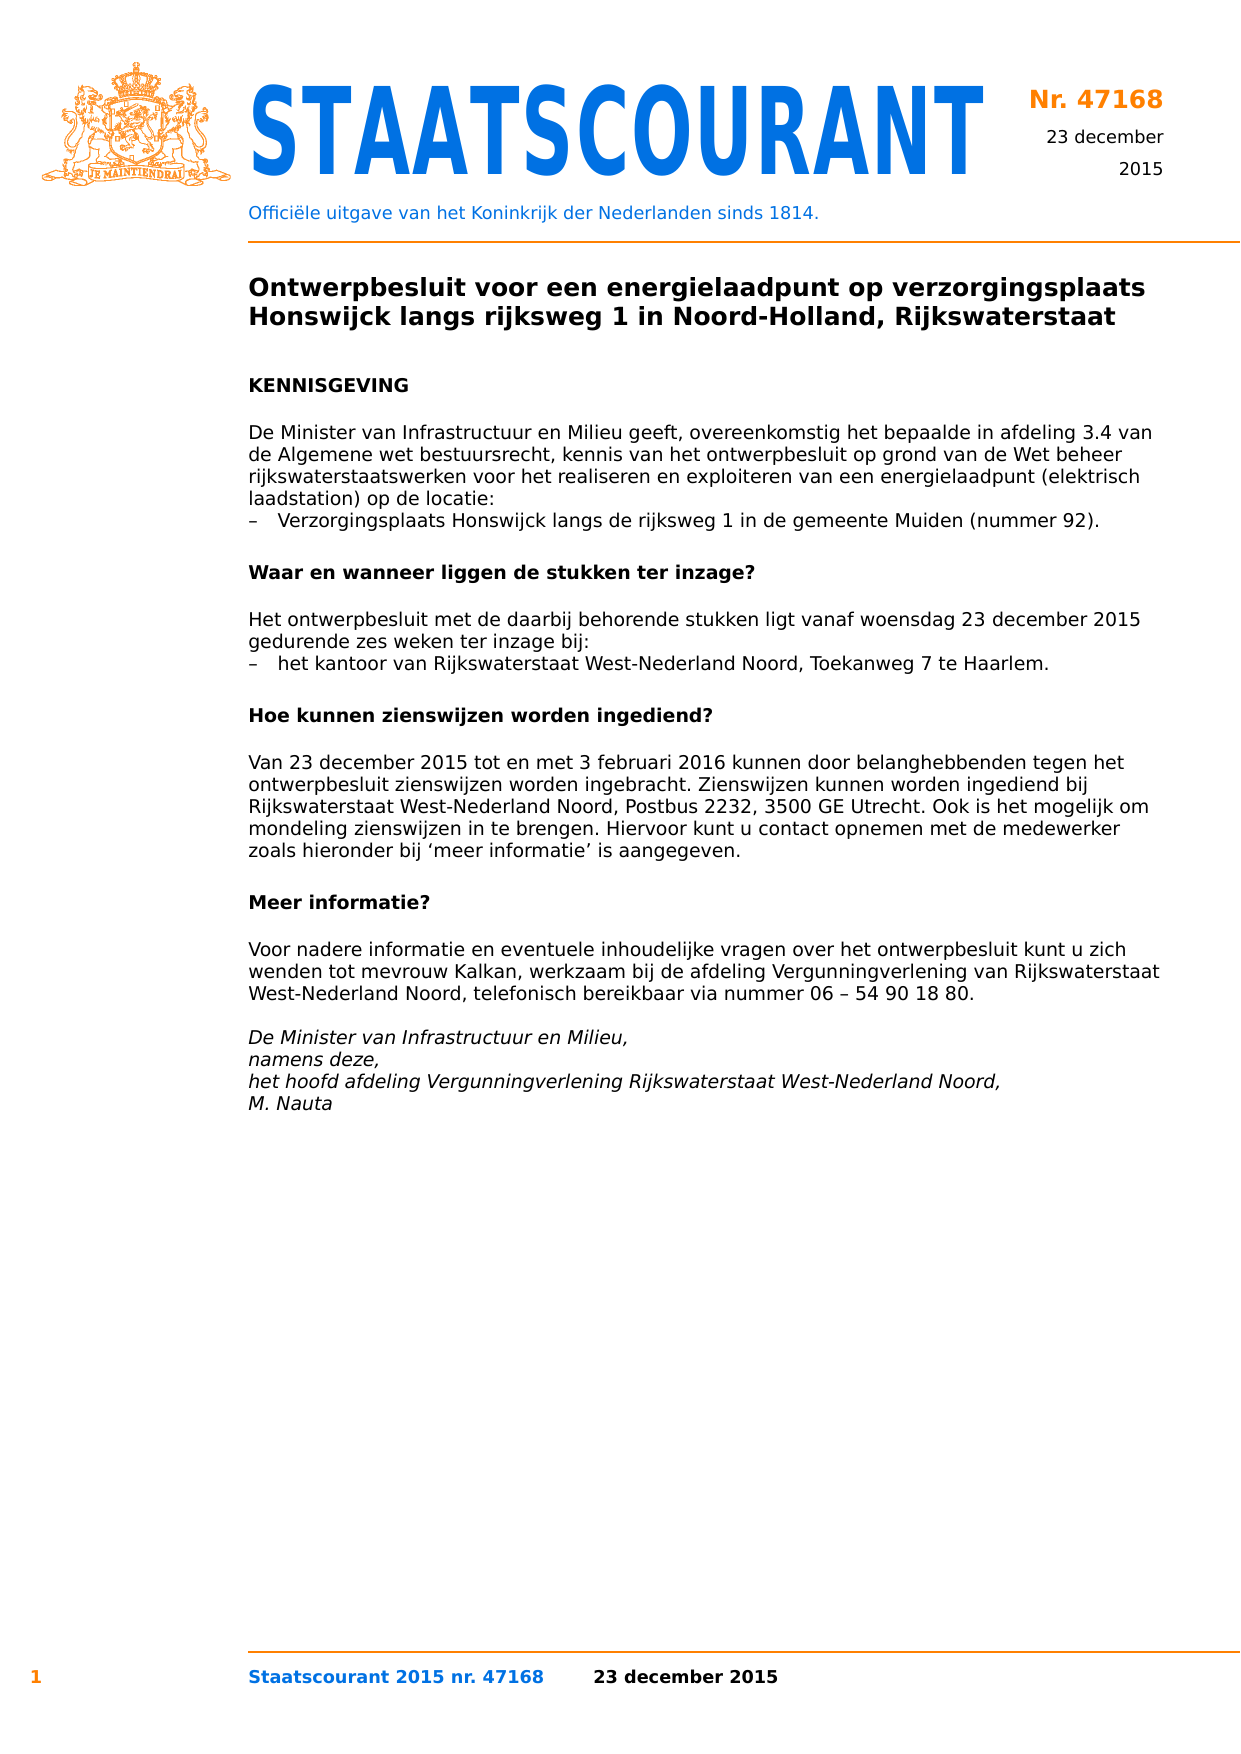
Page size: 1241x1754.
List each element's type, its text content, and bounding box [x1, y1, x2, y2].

table_header Nr. 47168 [998, 62, 1240, 121]
table_header STAATSCOURANT [248, 62, 998, 203]
table_header [25, 62, 248, 241]
text – Verzorgingsplaats Honswijck langs de rijksweg 1 in de gemeente Muiden (nummer 92). [248, 510, 1163, 532]
subtitle Meer informatie? [248, 892, 1163, 914]
table_cell 2015 [998, 153, 1240, 203]
text De Minister van Infrastructuur en Milieu, namens deze, het hoofd afdeling Vergunningverlening Rijkswaterstaat West-Nederland Noord, M. Nauta [248, 1027, 1163, 1114]
table_cell 23 december [998, 121, 1240, 153]
text Het ontwerpbesluit met de daarbij behorende stukken ligt vanaf woensdag 23 december 2015 gedurende zes weken ter inzage bij: [248, 609, 1163, 653]
picture [41, 62, 231, 186]
subtitle Hoe kunnen zienswijzen worden ingediend? [248, 705, 1163, 727]
text – het kantoor van Rijkswaterstaat West-Nederland Noord, Toekanweg 7 te Haarlem. [248, 653, 1163, 675]
text Voor nadere informatie en eventuele inhoudelijke vragen over het ontwerpbesluit kunt u zich wenden tot mevrouw Kalkan, werkzaam bij de afdeling Vergunningverlening van Rijkswaterstaat West-Nederland Noord, telefonisch bereikbaar via nummer 06 – 54 90 18 80. [248, 939, 1163, 1005]
text De Minister van Infrastructuur en Milieu geeft, overeenkomstig het bepaalde in afdeling 3.4 van de Algemene wet bestuursrecht, kennis van het ontwerpbesluit op grond van de Wet beheer rijkswaterstaatswerken voor het realiseren en exploiteren van een energielaadpunt (elektrisch laadstation) op de locatie: [248, 422, 1163, 510]
subtitle KENNISGEVING [248, 375, 1163, 397]
table_cell Officiële uitgave van het Koninkrijk der Nederlanden sinds 1814. [248, 203, 1240, 241]
subtitle Waar en wanneer liggen de stukken ter inzage? [248, 562, 1163, 584]
text Van 23 december 2015 tot en met 3 februari 2016 kunnen door belanghebbenden tegen het ontwerpbesluit zienswijzen worden ingebracht. Zienswijzen kunnen worden ingediend bij Rijkswaterstaat West-Nederland Noord, Postbus 2232, 3500 GE Utrecht. Ook is het mogelijk om mondeling zienswijzen in te brengen. Hiervoor kunt u contact opnemen met de medewerker zoals hieronder bij ‘meer informatie’ is aangegeven. [248, 752, 1163, 862]
subtitle Ontwerpbesluit voor een energielaadpunt op verzorgingsplaats Honswijck langs rijksweg 1 in Noord-Holland, Rijkswaterstaat [248, 273, 1163, 331]
